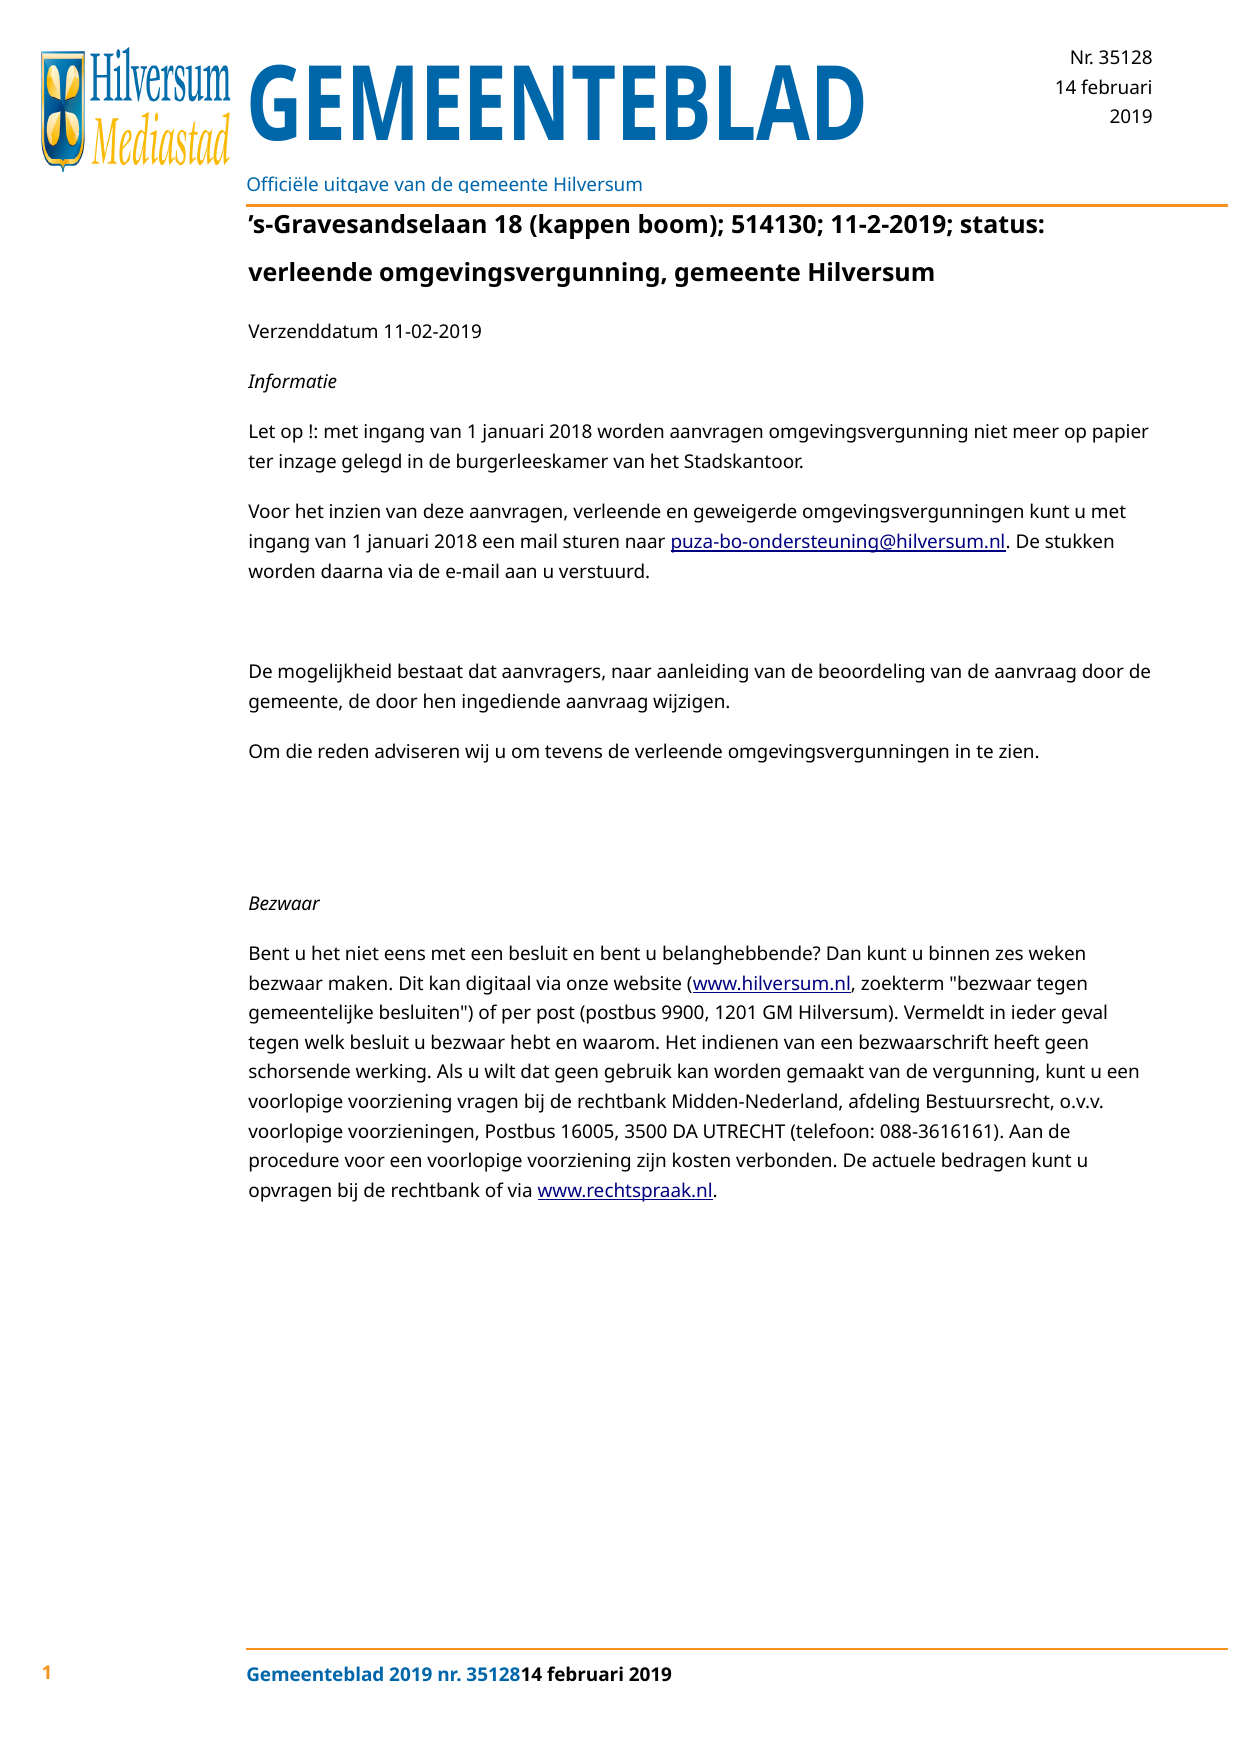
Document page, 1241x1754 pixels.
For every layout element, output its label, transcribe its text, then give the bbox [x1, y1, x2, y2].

text Verzenddatum 11-02-2019 [248, 318, 1152, 344]
text Let op !: met ingang van 1 januari 2018 worden aanvragen omgevingsvergunning niet meer op papier ter inzage gelegd in de burgerleeskamer van het Stadskantoor. [248, 419, 1152, 474]
text Bezwaar [248, 890, 1152, 916]
text ’s-Gravesandselaan 18 (kappen boom); 514130; 11-2-2019; status: verleende omgevingsvergunning, gemeente Hilversum [248, 207, 1152, 288]
text Bent u het niet eens met een besluit en bent u belanghebbende? Dan kunt u binnen zes weken bezwaar maken. Dit kan digitaal via onze website (www.hilversum.nl, zoekterm "bezwaar tegen gemeentelijke besluiten") of per post (postbus 9900, 1201 GM Hilversum). Vermeldt in ieder geval tegen welk besluit u bezwaar hebt en waarom. Het indienen van een bezwaarschrift heeft geen schorsende werking. Als u wilt dat geen gebruik kan worden gemaakt van de vergunning, kunt u een voorlopige voorziening vragen bij de rechtbank Midden-Nederland, afdeling Bestuursrecht, o.v.v. voorlopige voorzieningen, Postbus 16005, 3500 DA UTRECHT (telefoon: 088-3616161). Aan de procedure voor een voorlopige voorziening zijn kosten verbonden. De actuele bedragen kunt u opvragen bij de rechtbank of via www.rechtspraak.nl. [248, 940, 1152, 1203]
text Voor het inzien van deze aanvragen, verleende en geweigerde omgevingsvergunningen kunt u met ingang van 1 januari 2018 een mail sturen naar puza-bo-ondersteuning@hilversum.nl. De stukken worden daarna via de e-mail aan u verstuurd. [248, 499, 1152, 584]
text Om die reden adviseren wij u om tevens de verleende omgevingsvergunningen in te zien. [248, 739, 1152, 764]
picture [41, 47, 231, 172]
text Informatie [248, 368, 1152, 394]
text De mogelijkheid bestaat dat aanvragers, naar aanleiding van de beoordeling van de aanvraag door de gemeente, de door hen ingediende aanvraag wijzigen. [248, 659, 1152, 714]
